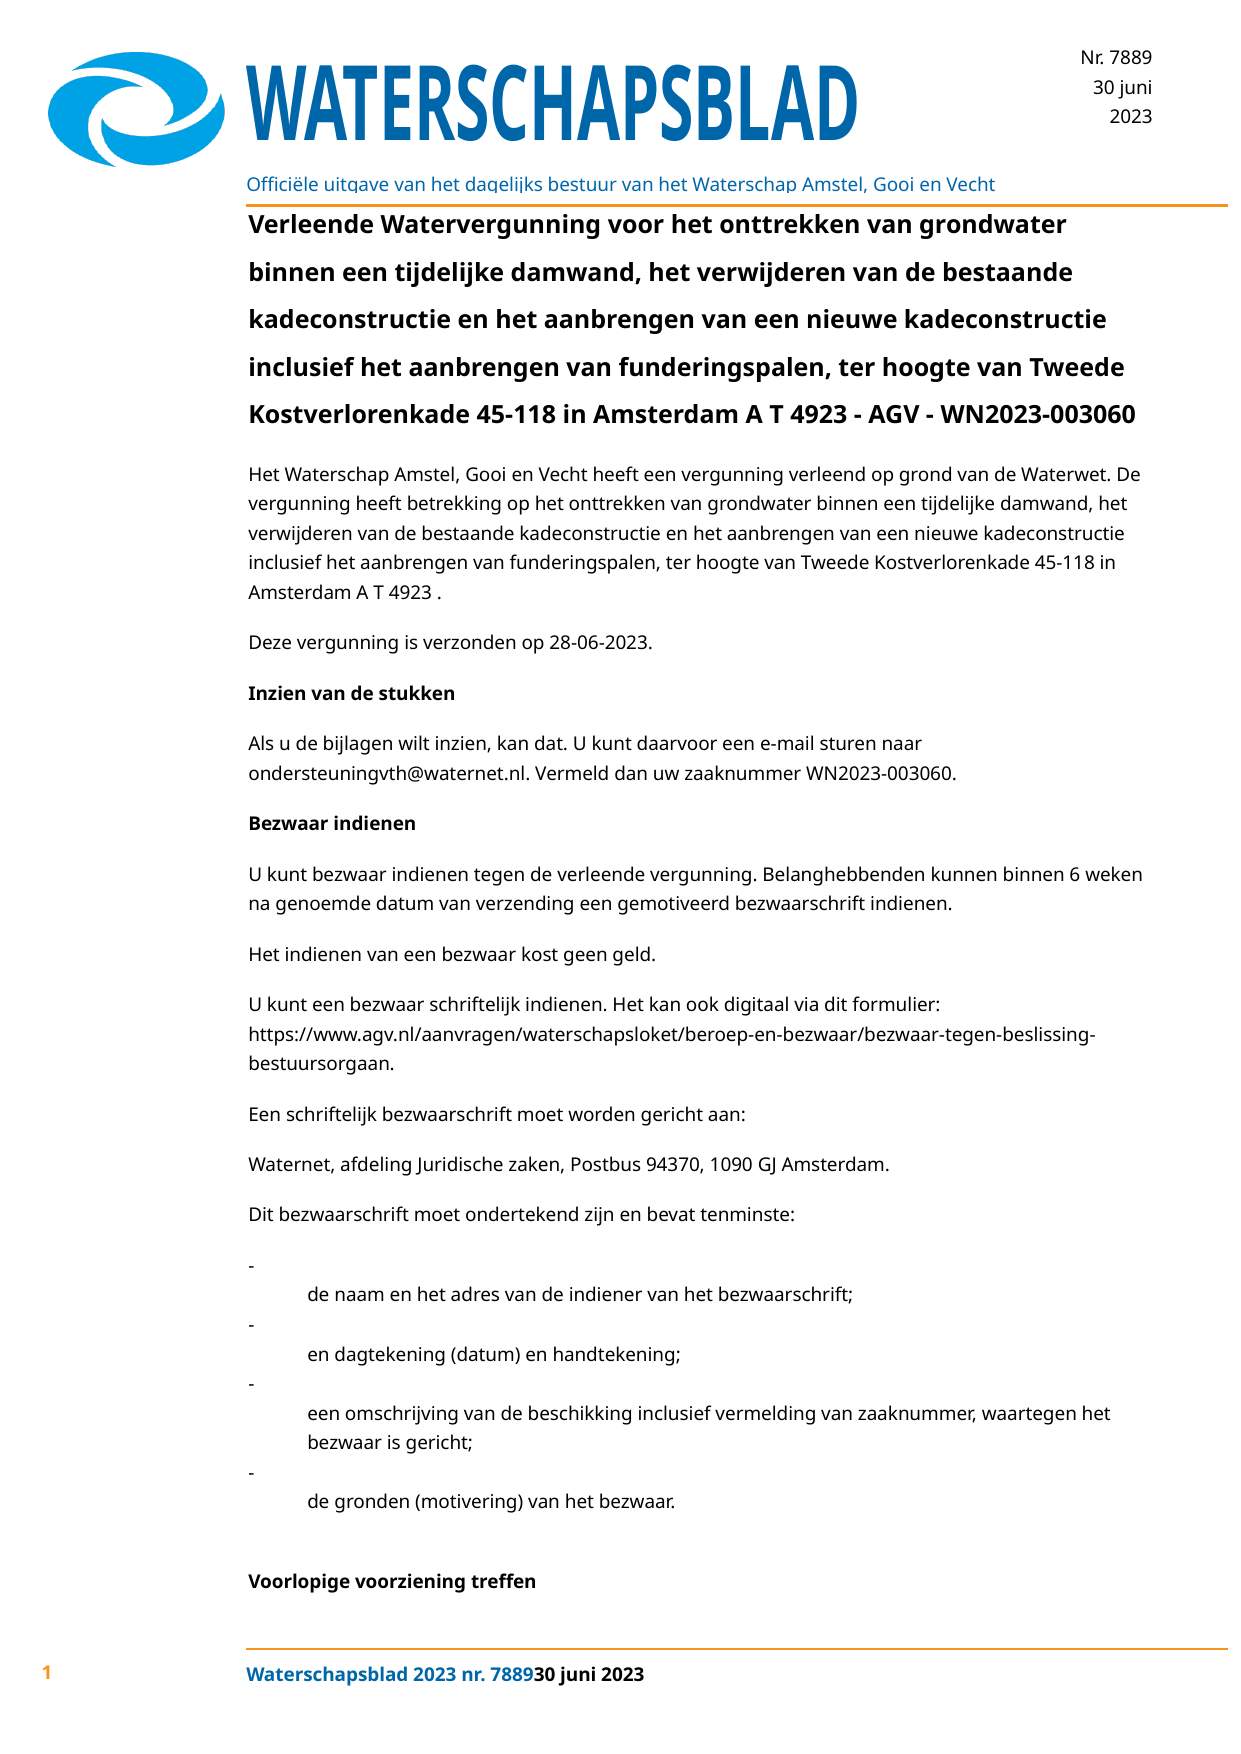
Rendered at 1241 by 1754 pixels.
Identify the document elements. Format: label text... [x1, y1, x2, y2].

list en dagtekening (datum) en handtekening; [248, 1341, 1152, 1366]
text Inzien van de stukken [248, 680, 1152, 706]
text Waternet, afdeling Juridische zaken, Postbus 94370, 1090 GJ Amsterdam. [248, 1151, 1152, 1177]
text Als u de bijlagen wilt inzien, kan dat. U kunt daarvoor een e-mail sturen naar ondersteuningvth@waternet.nl. Vermeld dan uw zaaknummer WN2023-003060. [248, 730, 1152, 786]
text Het Waterschap Amstel, Gooi en Vecht heeft een vergunning verleend op grond van de Waterwet. De vergunning heeft betrekking op het onttrekken van grondwater binnen een tijdelijke damwand, het verwijderen van de bestaande kadeconstructie en het aanbrengen van een nieuwe kadeconstructie inclusief het aanbrengen van funderingspalen, ter hoogte van Tweede Kostverlorenkade 45-118 in Amsterdam A T 4923 . [248, 461, 1152, 605]
text Het indienen van een bezwaar kost geen geld. [248, 941, 1152, 966]
text U kunt een bezwaar schriftelijk indienen. Het kan ook digitaal via dit formulier: https://www.agv.nl/aanvragen/waterschapsloket/beroep-en-bezwaar/bezwaar-tegen-beslissing-bestuursorgaan. [248, 991, 1152, 1076]
text Verleende Watervergunning voor het onttrekken van grondwater binnen een tijdelijke damwand, het verwijderen van de bestaande kadeconstructie en het aanbrengen van een nieuwe kadeconstructie inclusief het aanbrengen van funderingspalen, ter hoogte van Tweede Kostverlorenkade 45-118 in Amsterdam A T 4923 - AGV - WN2023-003060 [248, 207, 1152, 431]
text Voorlopige voorziening treffen [248, 1569, 1152, 1594]
text Een schriftelijk bezwaarschrift moet worden gericht aan: [248, 1101, 1152, 1126]
text Dit bezwaarschrift moet ondertekend zijn en bevat tenminste: [248, 1202, 1152, 1227]
picture [41, 47, 231, 172]
text U kunt bezwaar indienen tegen de verleende vergunning. Belanghebbenden kunnen binnen 6 weken na genoemde datum van verzending een gemotiveerd bezwaarschrift indienen. [248, 861, 1152, 916]
text Bezwaar indienen [248, 810, 1152, 836]
list een omschrijving van de beschikking inclusief vermelding van zaaknummer, waartegen het bezwaar is gericht; [248, 1400, 1152, 1455]
text Deze vergunning is verzonden op 28-06-2023. [248, 629, 1152, 655]
list de naam en het adres van de indiener van het bezwaarschrift; [248, 1282, 1152, 1307]
list de gronden (motivering) van het bezwaar. [248, 1489, 1152, 1514]
